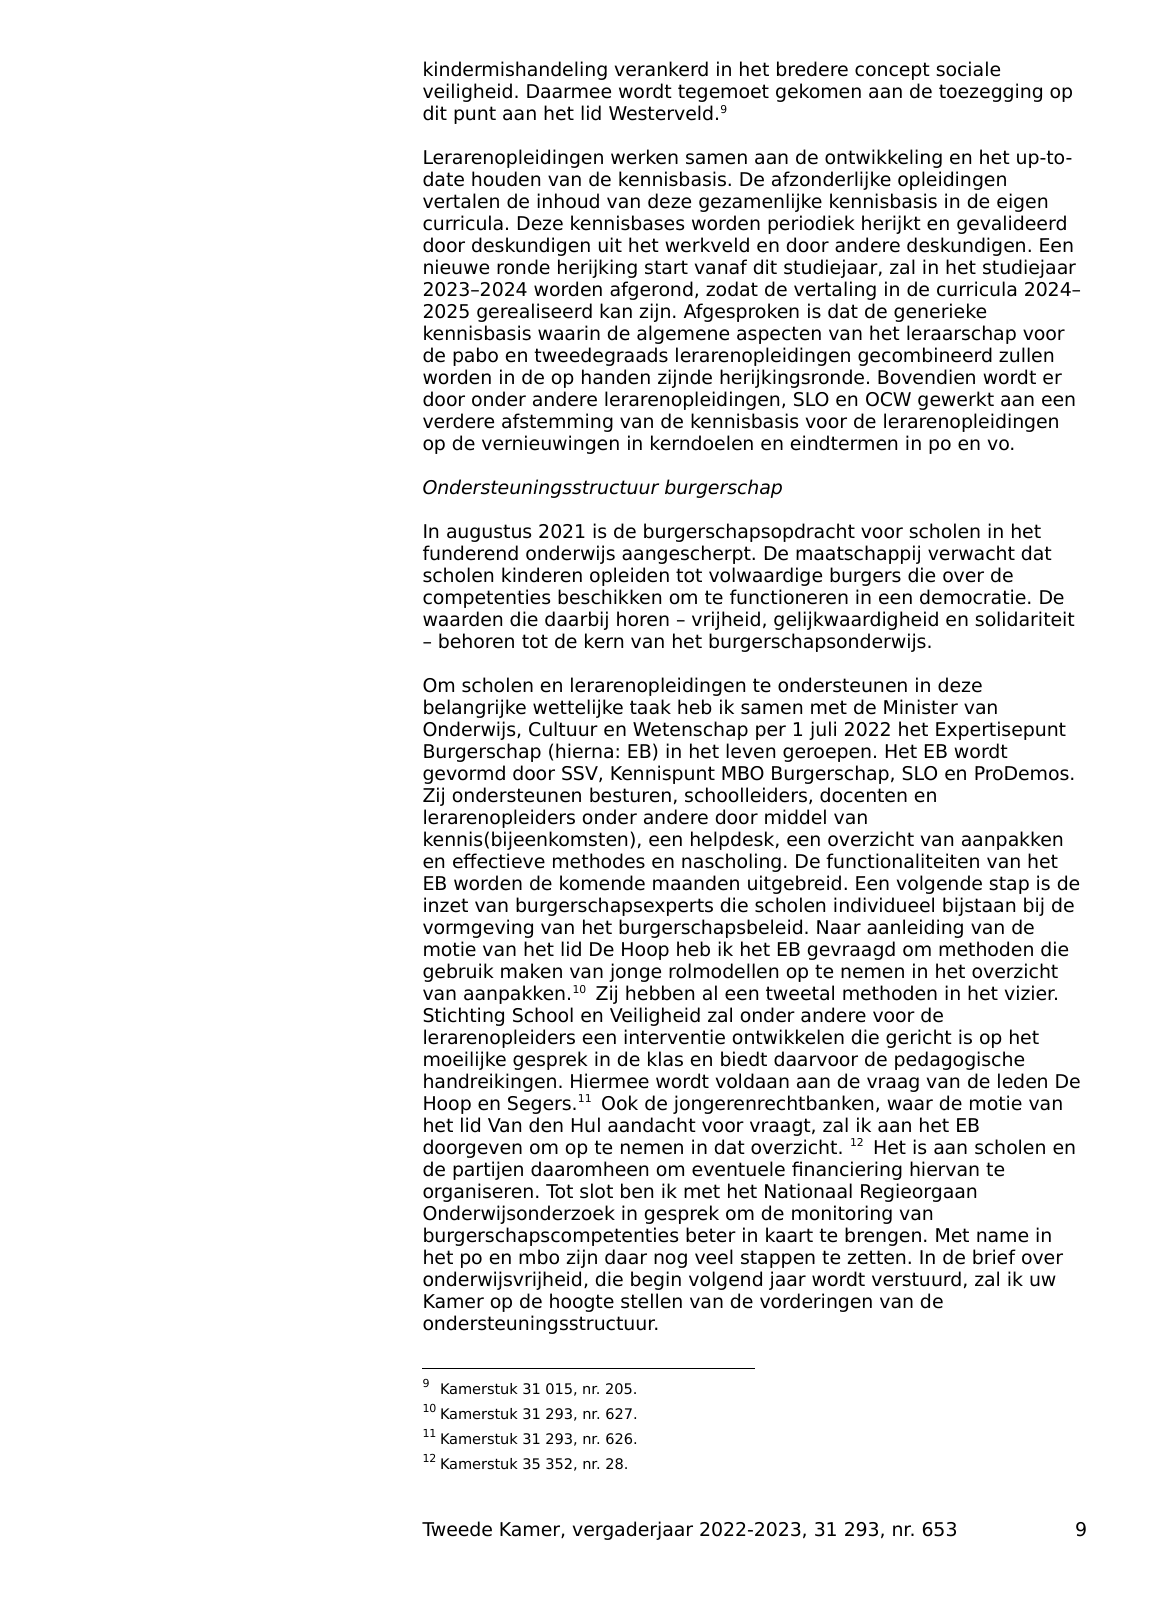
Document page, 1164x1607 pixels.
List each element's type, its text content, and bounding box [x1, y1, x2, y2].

text Kamerstuk 31 293, nr. 627. [422, 1402, 1087, 1424]
text Lerarenopleidingen werken samen aan de ontwikkeling en het up-to-date houden van de kennisbasis. De afzonderlijke opleidingen vertalen de inhoud van deze gezamenlijke kennisbasis in de eigen curricula. Deze kennisbases worden periodiek herijkt en gevalideerd door deskundigen uit het werkveld en door andere deskundigen. Een nieuwe ronde herijking start vanaf dit studiejaar, zal in het studiejaar 2023–2024 worden afgerond, zodat de vertaling in de curricula 2024–2025 gerealiseerd kan zijn. Afgesproken is dat de generieke kennisbasis waarin de algemene aspecten van het leraarschap voor de pabo en tweedegraads lerarenopleidingen gecombineerd zullen worden in de op handen zijnde herijkingsronde. Bovendien wordt er door onder andere lerarenopleidingen, SLO en OCW gewerkt aan een verdere afstemming van de kennisbasis voor de lerarenopleidingen op de vernieuwingen in kerndoelen en eindtermen in po en vo. [422, 147, 1087, 455]
text Kamerstuk 35 352, nr. 28. [422, 1452, 1087, 1474]
text kindermishandeling verankerd in het bredere concept sociale veiligheid. Daarmee wordt tegemoet gekomen aan de toezegging op dit punt aan het lid Westerveld. [422, 59, 1087, 125]
text In augustus 2021 is de burgerschapsopdracht voor scholen in het funderend onderwijs aangescherpt. De maatschappij verwacht dat scholen kinderen opleiden tot volwaardige burgers die over de competenties beschikken om te functioneren in een democratie. De waarden die daarbij horen – vrijheid, gelijkwaardigheid en solidariteit – behoren tot de kern van het burgerschapsonderwijs. [422, 521, 1087, 653]
text Kamerstuk 31 015, nr. 205. [422, 1377, 1087, 1399]
subtitle Ondersteuningsstructuur burgerschap [422, 477, 1087, 499]
text Kamerstuk 31 293, nr. 626. [422, 1427, 1087, 1449]
text Om scholen en lerarenopleidingen te ondersteunen in deze belangrijke wettelijke taak heb ik samen met de Minister van Onderwijs, Cultuur en Wetenschap per 1 juli 2022 het Expertisepunt Burgerschap (hierna: EB) in het leven geroepen. Het EB wordt gevormd door SSV, Kennispunt MBO Burgerschap, SLO en ProDemos. Zij ondersteunen besturen, schoolleiders, docenten en lerarenopleiders onder andere door middel van kennis(bijeenkomsten), een helpdesk, een overzicht van aanpakken en effectieve methodes en nascholing. De functionaliteiten van het EB worden de komende maanden uitgebreid. Een volgende stap is de inzet van burgerschapsexperts die scholen individueel bijstaan bij de vormgeving van het burgerschapsbeleid. Naar aanleiding van de motie van het lid De Hoop heb ik het EB gevraagd om methoden die gebruik maken van jonge rolmodellen op te nemen in het overzicht van aanpakken. Zij hebben al een tweetal methoden in het vizier. Stichting School en Veiligheid zal onder andere voor de lerarenopleiders een interventie ontwikkelen die gericht is op het moeilijke gesprek in de klas en biedt daarvoor de pedagogische handreikingen. Hiermee wordt voldaan aan de vraag van de leden De Hoop en Segers. Ook de jongerenrechtbanken, waar de motie van het lid Van den Hul aandacht voor vraagt, zal ik aan het EB doorgeven om op te nemen in dat overzicht. Het is aan scholen en de partijen daaromheen om eventuele financiering hiervan te organiseren. Tot slot ben ik met het Nationaal Regieorgaan Onderwijsonderzoek in gesprek om de monitoring van burgerschapscompetenties beter in kaart te brengen. Met name in het po en mbo zijn daar nog veel stappen te zetten. In de brief over onderwijsvrijheid, die begin volgend jaar wordt verstuurd, zal ik uw Kamer op de hoogte stellen van de vorderingen van de ondersteuningsstructuur. [422, 675, 1087, 1335]
